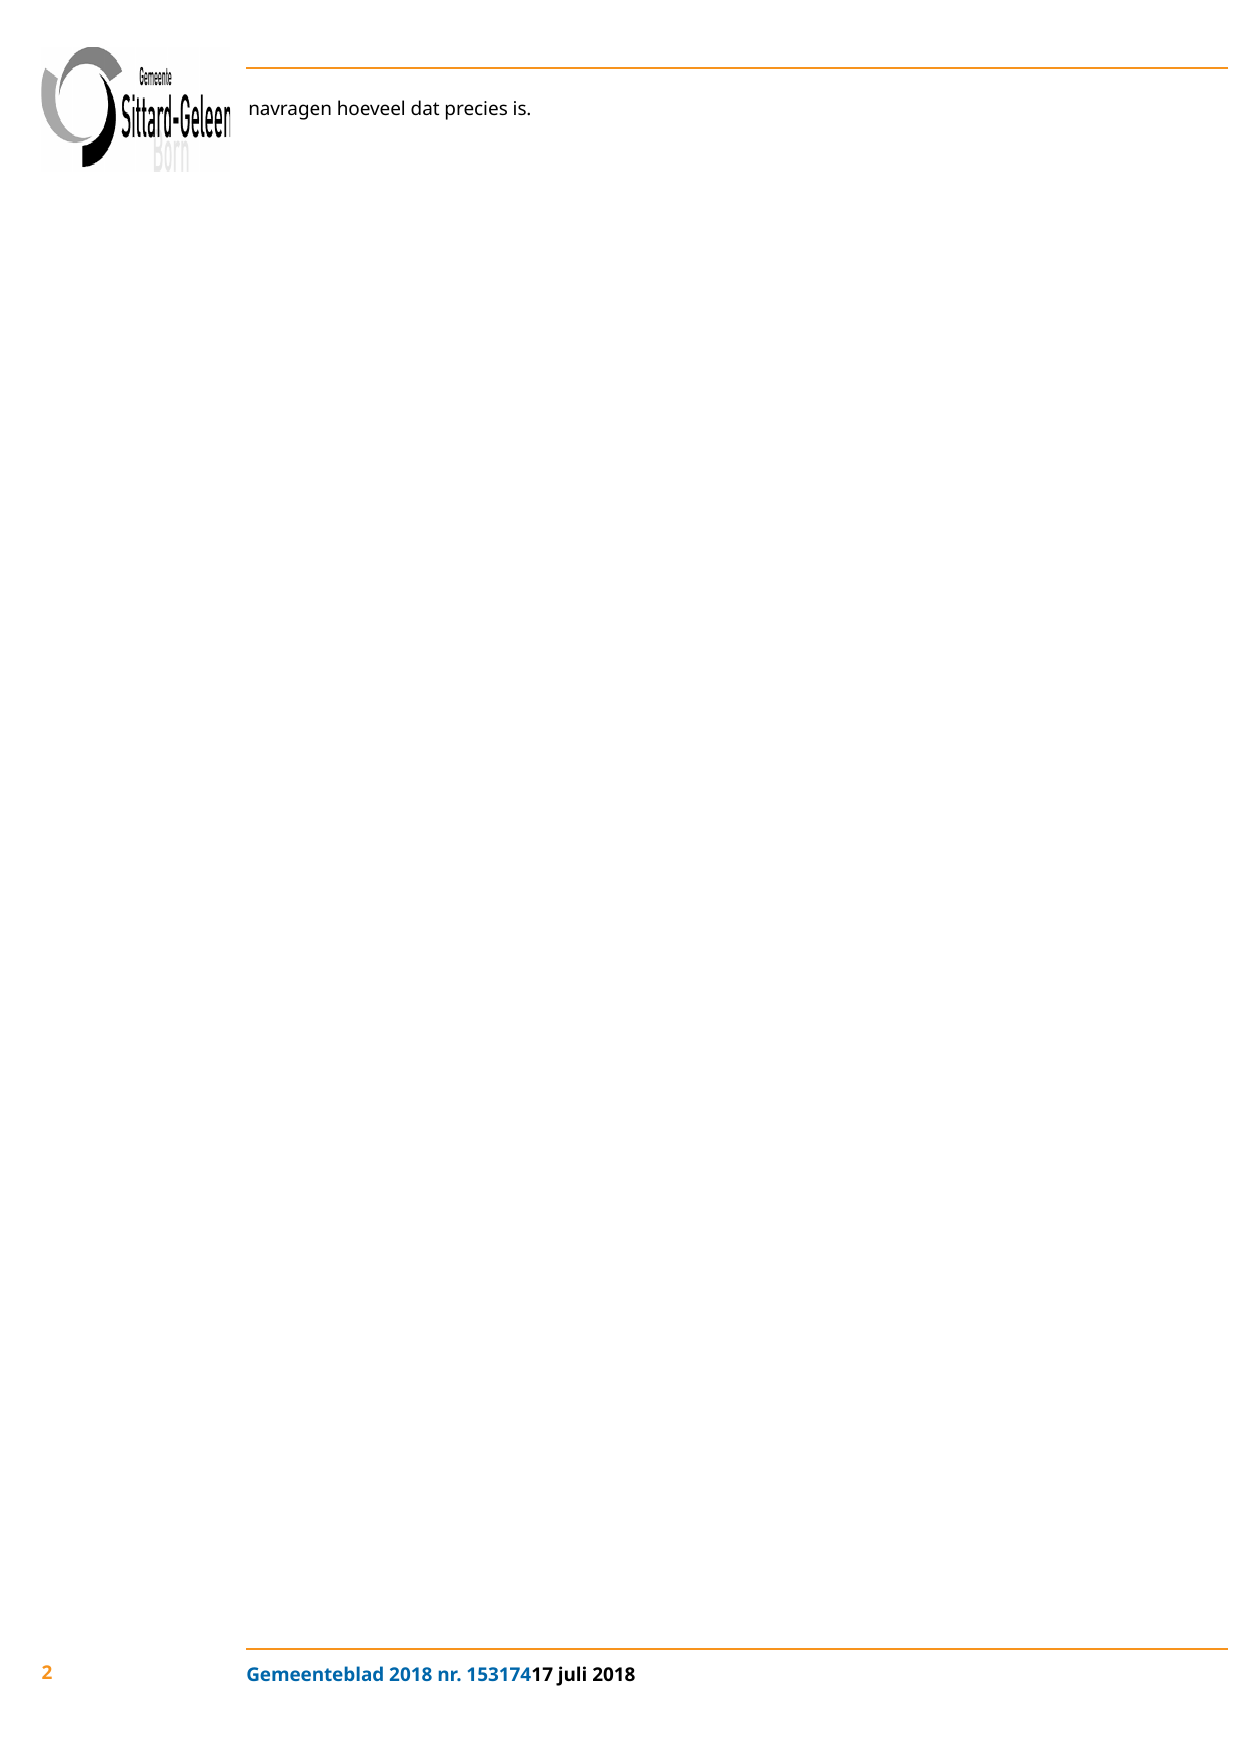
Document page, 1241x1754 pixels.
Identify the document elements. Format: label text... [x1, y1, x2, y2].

picture [41, 47, 231, 172]
text navragen hoeveel dat precies is. [248, 95, 1152, 121]
